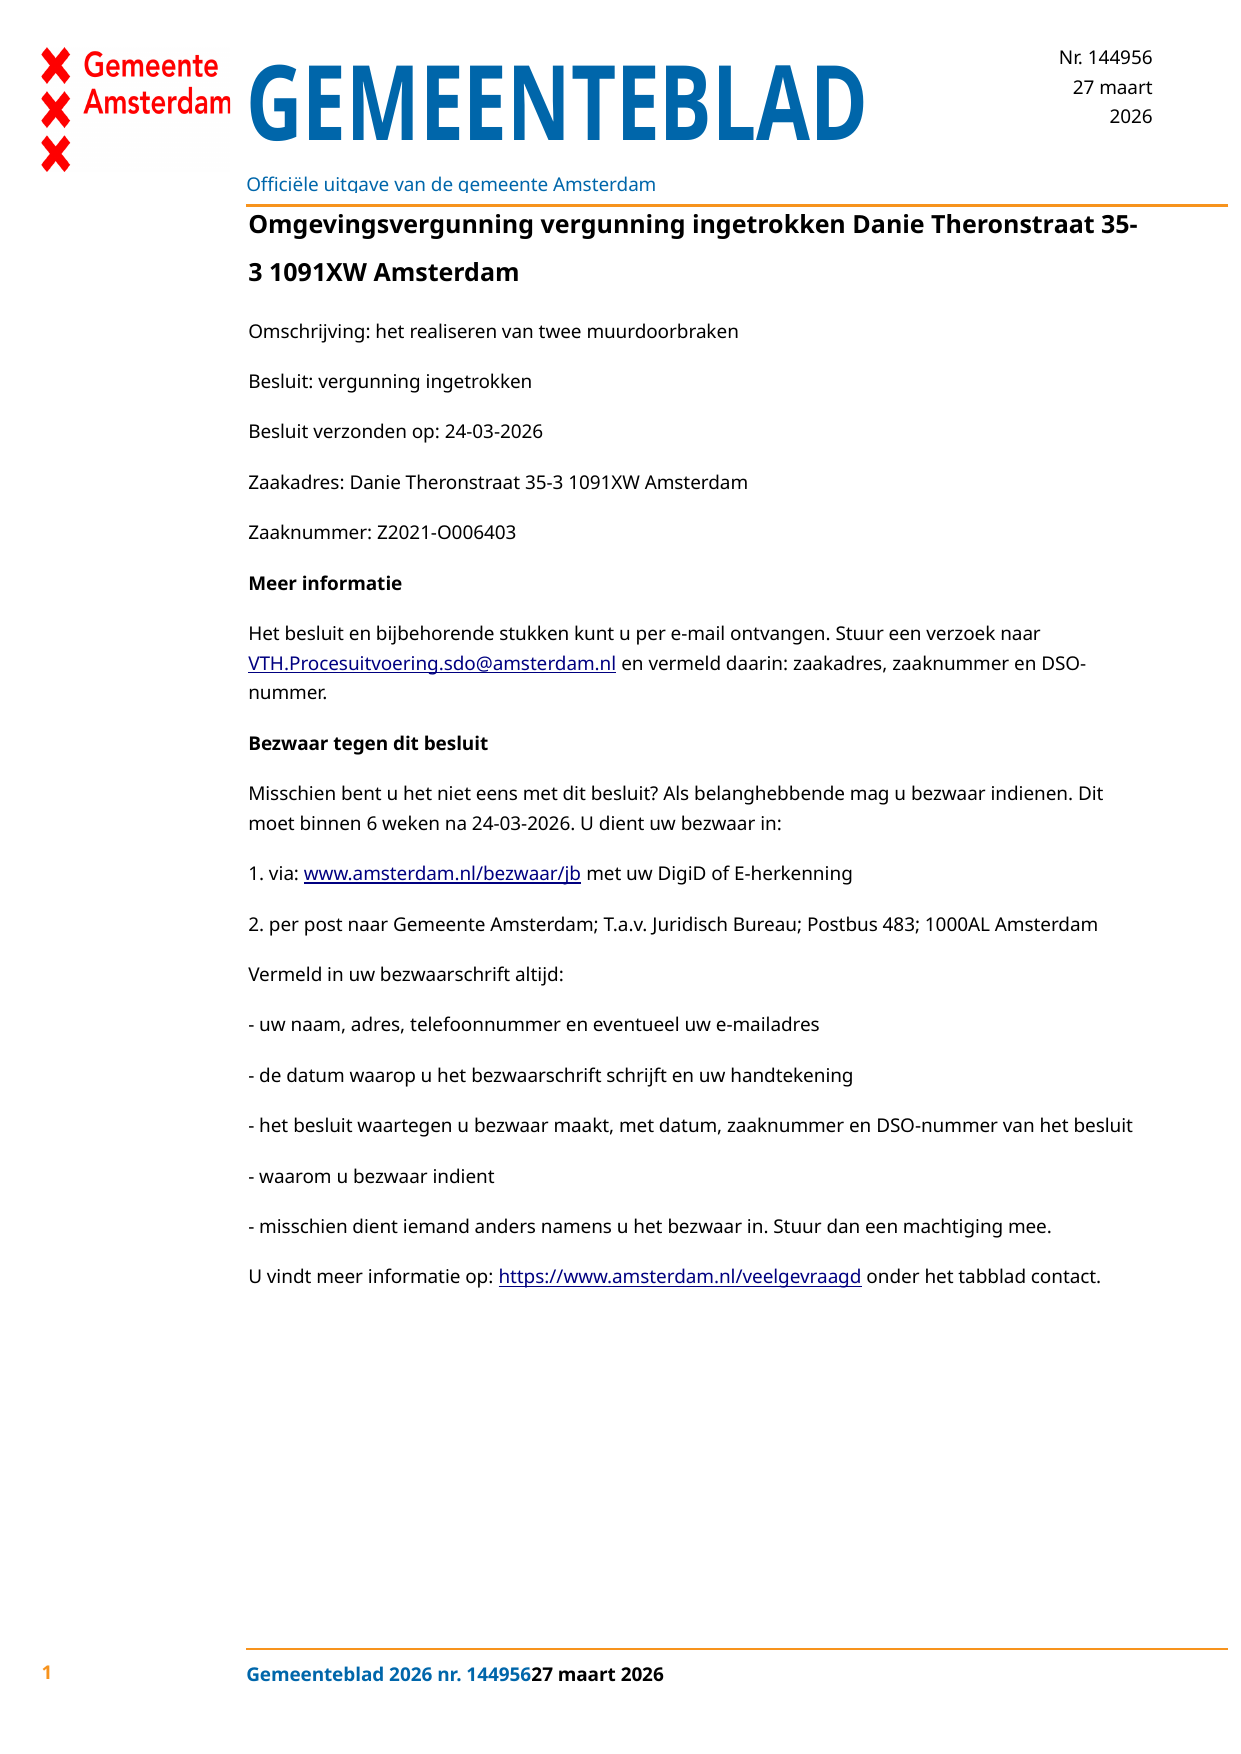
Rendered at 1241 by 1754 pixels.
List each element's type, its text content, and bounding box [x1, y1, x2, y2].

text Het besluit en bijbehorende stukken kunt u per e-mail ontvangen. Stuur een verzoek naar VTH.Procesuitvoering.sdo@amsterdam.nl en vermeld daarin: zaakadres, zaaknummer en DSO-nummer. [248, 620, 1152, 705]
text Omgevingsvergunning vergunning ingetrokken Danie Theronstraat 35-3 1091XW Amsterdam [248, 207, 1152, 288]
text Meer informatie [248, 570, 1152, 596]
text Zaaknummer: Z2021-O006403 [248, 519, 1152, 545]
text Bezwaar tegen dit besluit [248, 730, 1152, 756]
text - de datum waarop u het bezwaarschrift schrijft en uw handtekening [248, 1062, 1152, 1088]
picture [41, 47, 231, 172]
text Misschien bent u het niet eens met dit besluit? Als belanghebbende mag u bezwaar indienen. Dit moet binnen 6 weken na 24-03-2026. U dient uw bezwaar in: [248, 780, 1152, 836]
text 1. via: www.amsterdam.nl/bezwaar/jb met uw DigiD of E-herkenning [248, 860, 1152, 886]
text Besluit verzonden op: 24-03-2026 [248, 419, 1152, 444]
text Omschrijving: het realiseren van twee muurdoorbraken [248, 318, 1152, 344]
text U vindt meer informatie op: https://www.amsterdam.nl/veelgevraagd onder het tabblad contact. [248, 1264, 1152, 1289]
text Vermeld in uw bezwaarschrift altijd: [248, 961, 1152, 987]
text Zaakadres: Danie Theronstraat 35-3 1091XW Amsterdam [248, 469, 1152, 495]
text Besluit: vergunning ingetrokken [248, 368, 1152, 394]
text - misschien dient iemand anders namens u het bezwaar in. Stuur dan een machtiging mee. [248, 1213, 1152, 1239]
text 2. per post naar Gemeente Amsterdam; T.a.v. Juridisch Bureau; Postbus 483; 1000AL Amsterdam [248, 911, 1152, 937]
text - het besluit waartegen u bezwaar maakt, met datum, zaaknummer en DSO-nummer van het besluit [248, 1112, 1152, 1138]
text - waarom u bezwaar indient [248, 1163, 1152, 1189]
text - uw naam, adres, telefoonnummer en eventueel uw e-mailadres [248, 1012, 1152, 1037]
